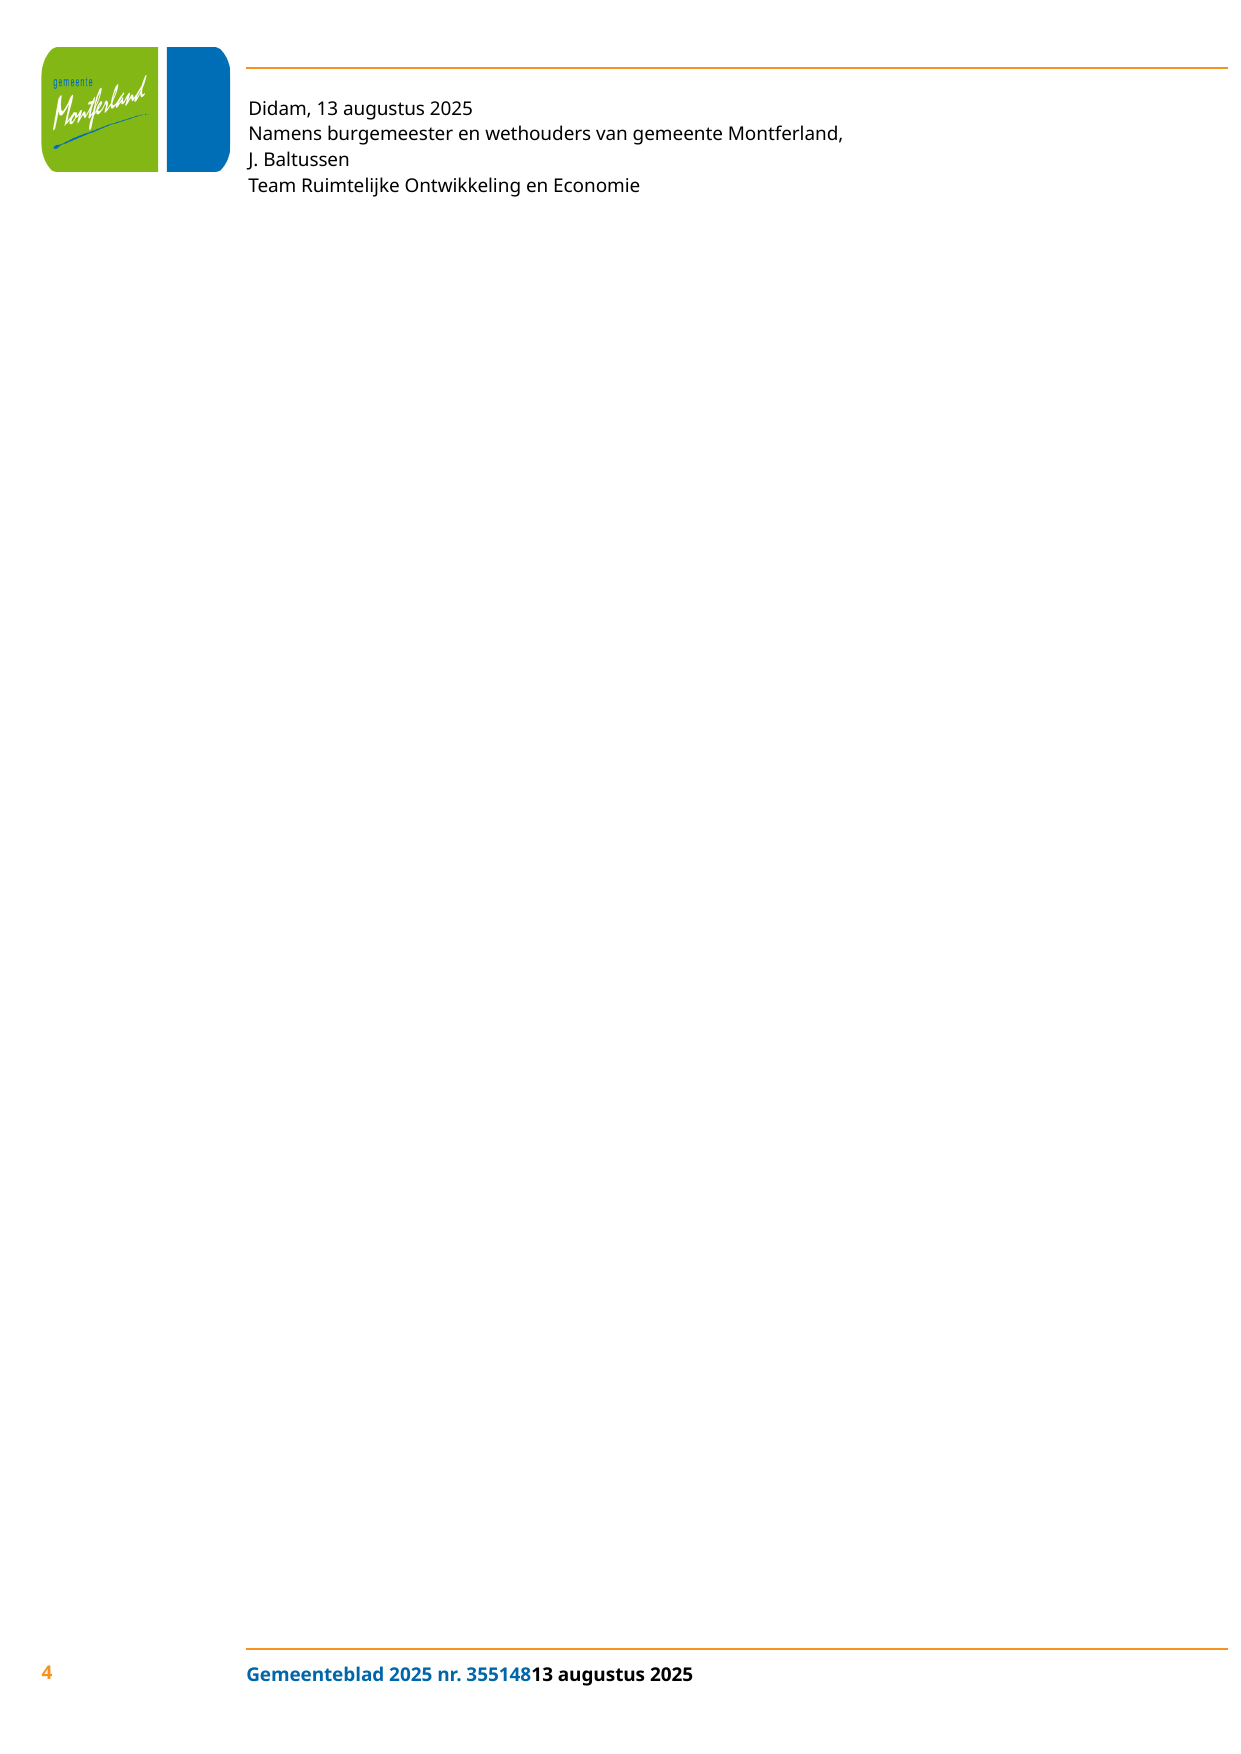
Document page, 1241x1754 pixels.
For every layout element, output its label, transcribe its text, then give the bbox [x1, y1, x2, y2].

text Team Ruimtelijke Ontwikkeling en Economie [248, 172, 1152, 198]
text Namens burgemeester en wethouders van gemeente Montferland, [248, 121, 1152, 146]
text Didam, 13 augustus 2025 [248, 95, 1152, 121]
picture [41, 47, 231, 172]
text J. Baltussen [248, 146, 1152, 172]
